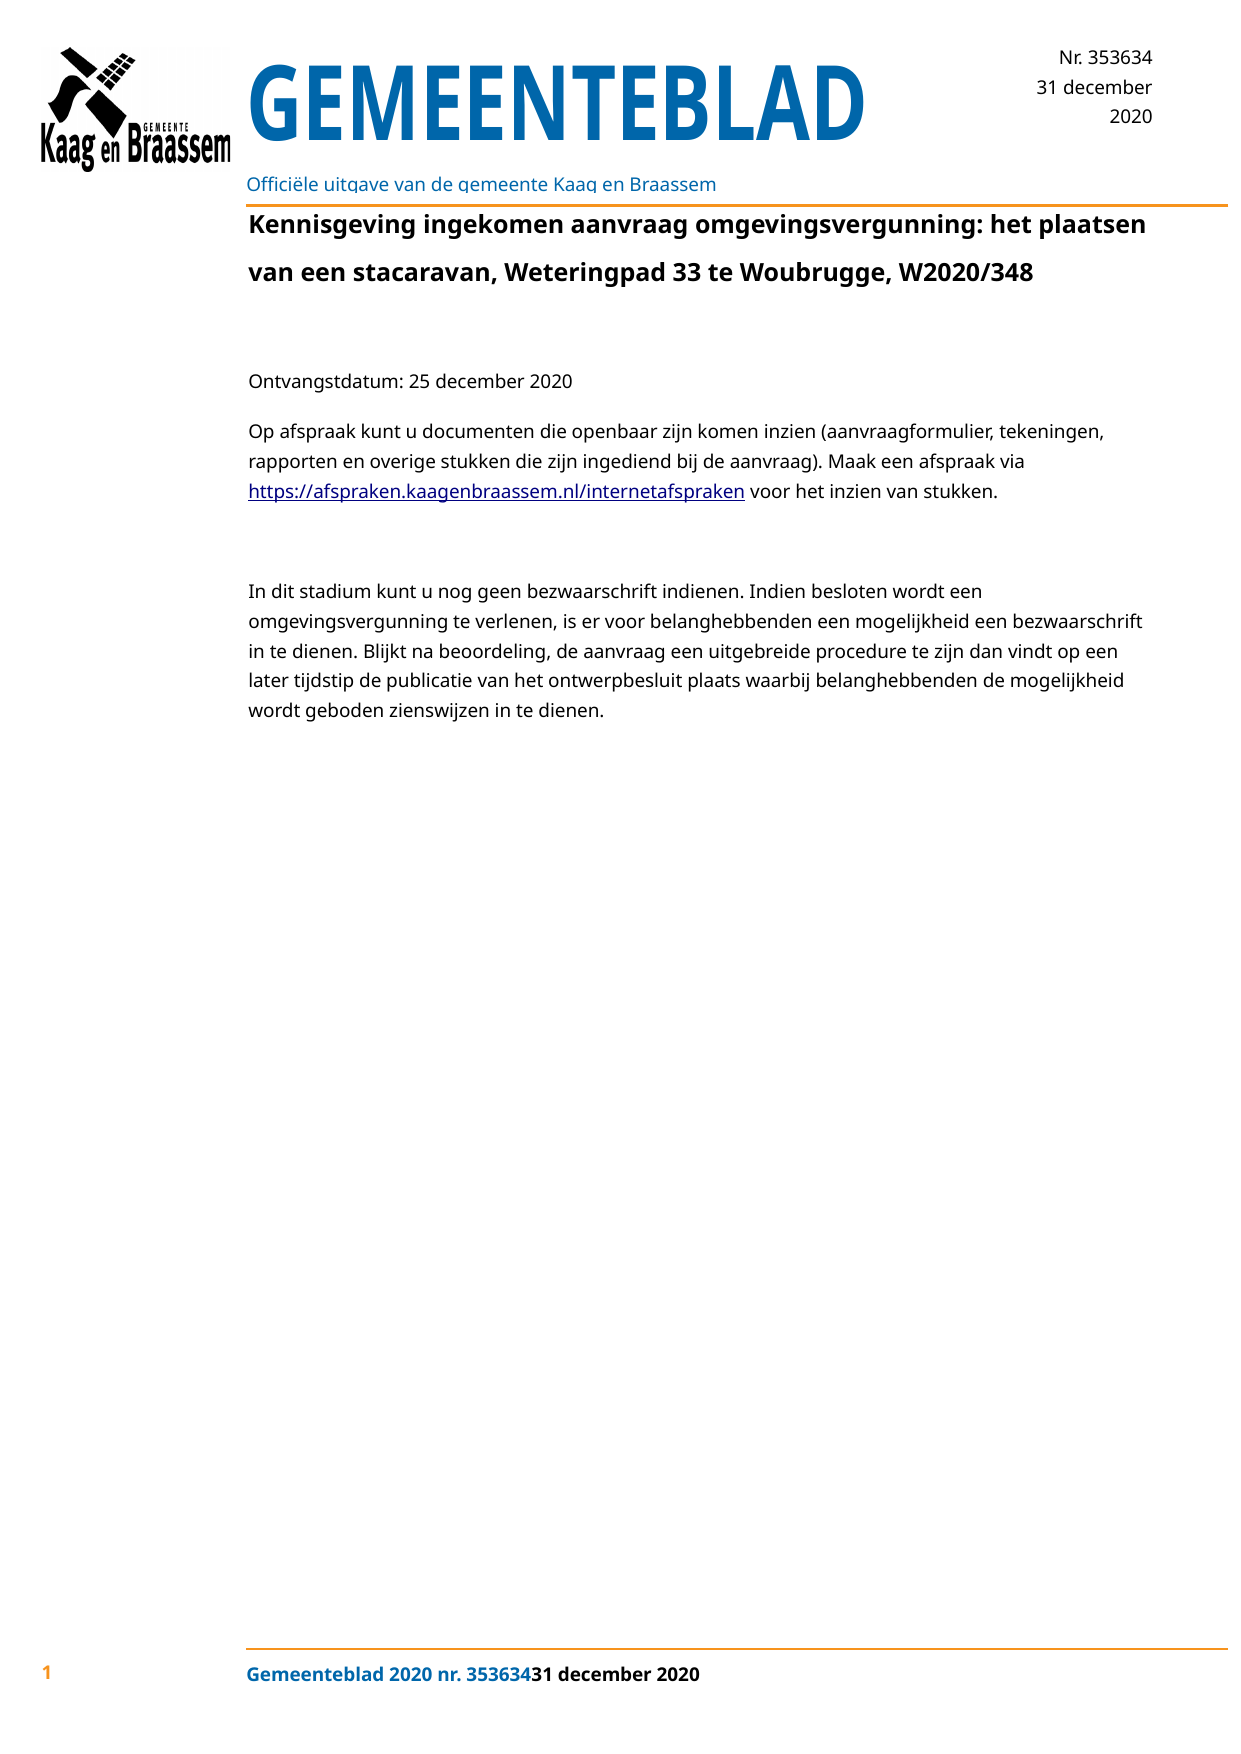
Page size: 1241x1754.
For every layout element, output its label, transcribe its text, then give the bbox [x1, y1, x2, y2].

picture [41, 47, 231, 172]
text Ontvangstdatum: 25 december 2020 [248, 368, 1152, 394]
text In dit stadium kunt u nog geen bezwaarschrift indienen. Indien besloten wordt een omgevingsvergunning te verlenen, is er voor belanghebbenden een mogelijkheid een bezwaarschrift in te dienen. Blijkt na beoordeling, de aanvraag een uitgebreide procedure te zijn dan vindt op een later tijdstip de publicatie van het ontwerpbesluit plaats waarbij belanghebbenden de mogelijkheid wordt geboden zienswijzen in te dienen. [248, 579, 1152, 723]
text Kennisgeving ingekomen aanvraag omgevingsvergunning: het plaatsen van een stacaravan, Weteringpad 33 te Woubrugge, W2020/348 [248, 207, 1152, 288]
text Op afspraak kunt u documenten die openbaar zijn komen inzien (aanvraagformulier, tekeningen, rapporten en overige stukken die zijn ingediend bij de aanvraag). Maak een afspraak via https://afspraken.kaagenbraassem.nl/internetafspraken voor het inzien van stukken. [248, 419, 1152, 504]
